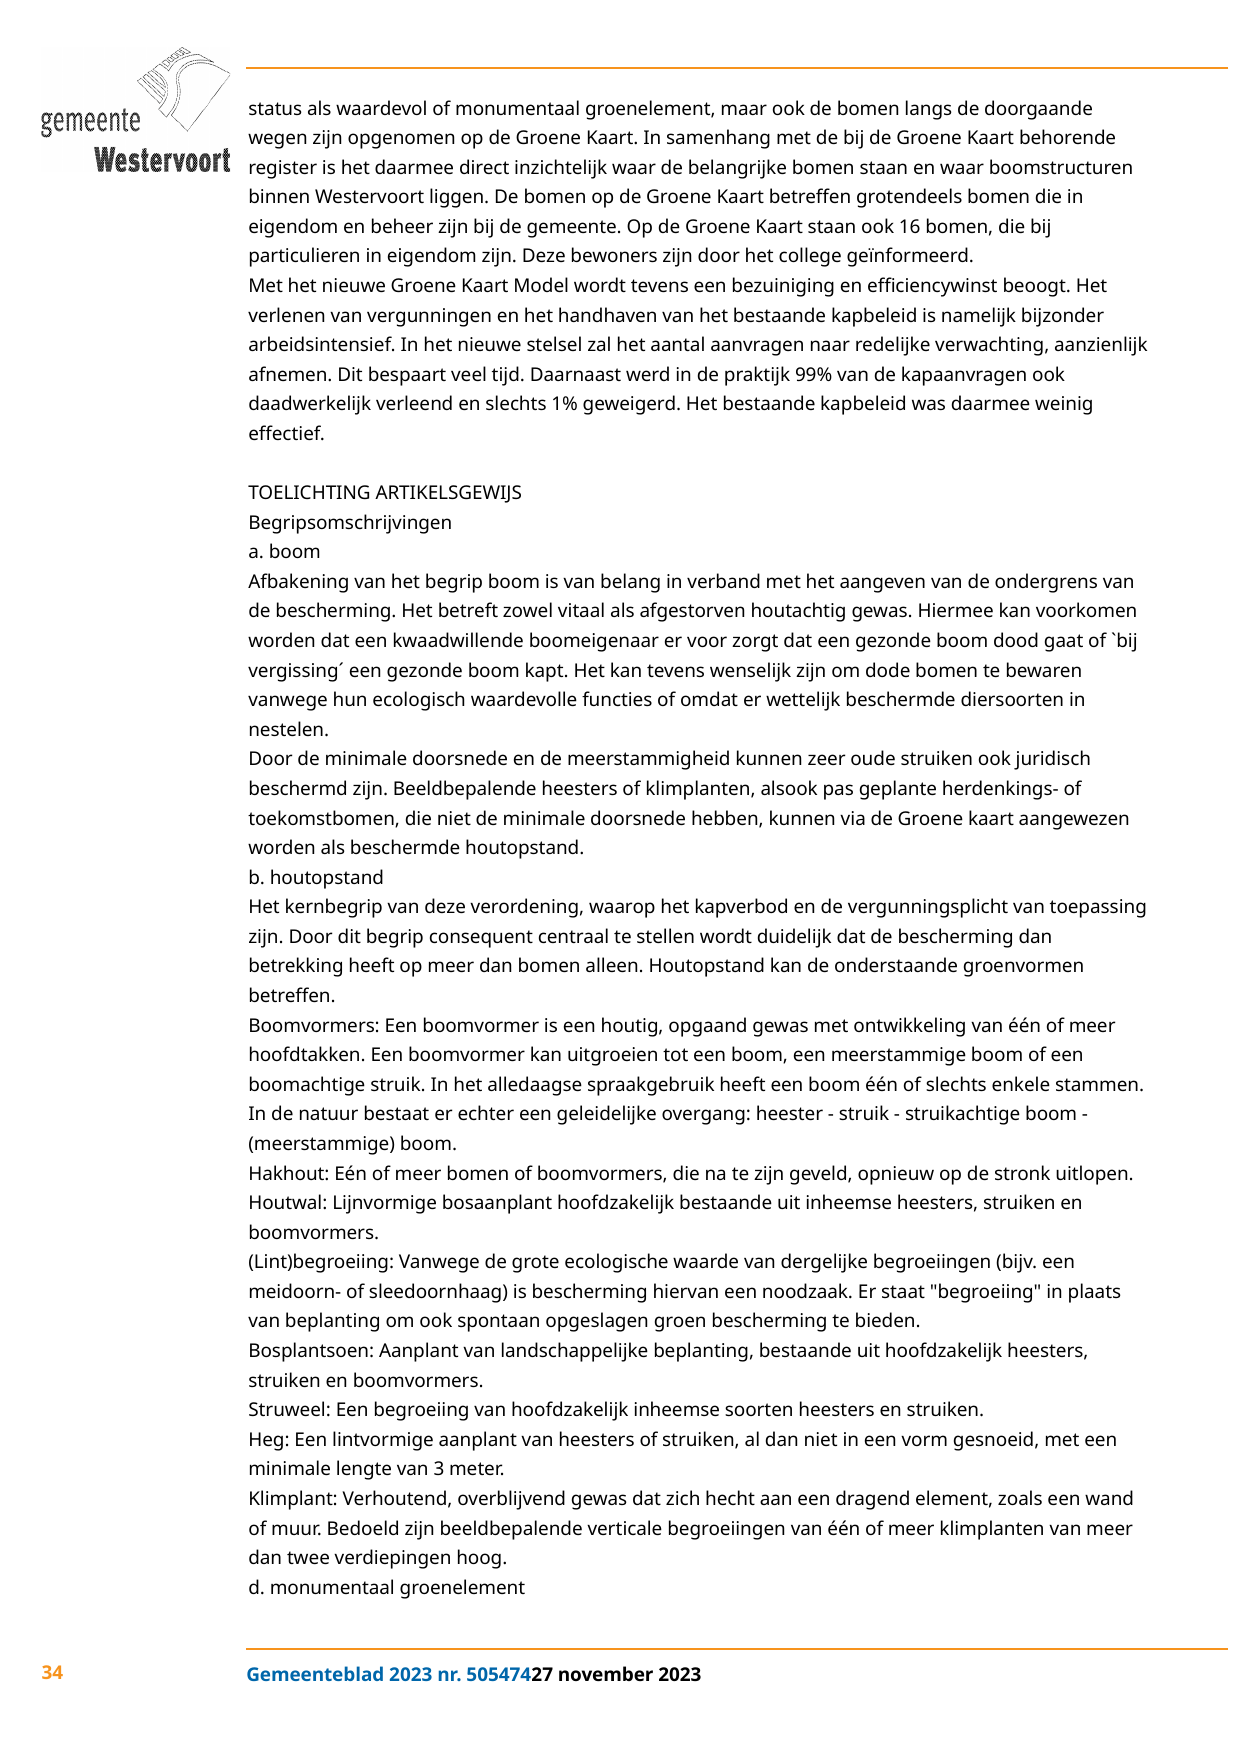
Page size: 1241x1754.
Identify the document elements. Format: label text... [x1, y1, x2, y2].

text Hakhout: Eén of meer bomen of boomvormers, die na te zijn geveld, opnieuw op de stronk uitlopen. [248, 1160, 1152, 1186]
text Struweel: Een begroeiing van hoofdzakelijk inheemse soorten heesters en struiken. [248, 1396, 1152, 1422]
text Houtwal: Lijnvormige bosaanplant hoofdzakelijk bestaande uit inheemse heesters, struiken en boomvormers. [248, 1189, 1152, 1245]
text Het kernbegrip van deze verordening, waarop het kapverbod en de vergunningsplicht van toepassing zijn. Door dit begrip consequent centraal te stellen wordt duidelijk dat de bescherming dan betrekking heeft op meer dan bomen alleen. Houtopstand kan de onderstaande groenvormen betreffen. [248, 893, 1152, 1008]
text Klimplant: Verhoutend, overblijvend gewas dat zich hecht aan een dragend element, zoals een wand of muur. Bedoeld zijn beeldbepalende verticale begroeiingen van één of meer klimplanten van meer dan twee verdiepingen hoog. [248, 1485, 1152, 1570]
text Boomvormers: Een boomvormer is een houtig, opgaand gewas met ontwikkeling van één of meer hoofdtakken. Een boomvormer kan uitgroeien tot een boom, een meerstammige boom of een boomachtige struik. In het alledaagse spraakgebruik heeft een boom één of slechts enkele stammen. In de natuur bestaat er echter een geleidelijke overgang: heester - struik - struikachtige boom - (meerstammige) boom. [248, 1012, 1152, 1156]
text Door de minimale doorsnede en de meerstammigheid kunnen zeer oude struiken ook juridisch beschermd zijn. Beeldbepalende heesters of klimplanten, alsook pas geplante herdenkings- of toekomstbomen, die niet de minimale doorsnede hebben, kunnen via de Groene kaart aangewezen worden als beschermde houtopstand. [248, 746, 1152, 860]
text Heg: Een lintvormige aanplant van heesters of struiken, al dan niet in een vorm gesnoeid, met een minimale lengte van 3 meter. [248, 1426, 1152, 1481]
text Bosplantsoen: Aanplant van landschappelijke beplanting, bestaande uit hoofdzakelijk heesters, struiken en boomvormers. [248, 1337, 1152, 1393]
text Afbakening van het begrip boom is van belang in verband met het aangeven van de ondergrens van de bescherming. Het betreft zowel vitaal als afgestorven houtachtig gewas. Hiermee kan voorkomen worden dat een kwaadwillende boomeigenaar er voor zorgt dat een gezonde boom dood gaat of `bij vergissing´ een gezonde boom kapt. Het kan tevens wenselijk zijn om dode bomen te bewaren vanwege hun ecologisch waardevolle functies of omdat er wettelijk beschermde diersoorten in nestelen. [248, 568, 1152, 742]
text TOELICHTING ARTIKELSGEWIJS [248, 479, 1152, 505]
text b. houtopstand [248, 864, 1152, 890]
text status als waardevol of monumentaal groenelement, maar ook de bomen langs de doorgaande wegen zijn opgenomen op de Groene Kaart. In samenhang met de bij de Groene Kaart behorende register is het daarmee direct inzichtelijk waar de belangrijke bomen staan en waar boomstructuren binnen Westervoort liggen. De bomen op de Groene Kaart betreffen grotendeels bomen die in eigendom en beheer zijn bij de gemeente. Op de Groene Kaart staan ook 16 bomen, die bij particulieren in eigendom zijn. Deze bewoners zijn door het college geïnformeerd. [248, 95, 1152, 268]
text a. boom [248, 538, 1152, 564]
text d. monumentaal groenelement [248, 1574, 1152, 1600]
picture [41, 47, 231, 172]
text Met het nieuwe Groene Kaart Model wordt tevens een bezuiniging en efficiencywinst beoogt. Het verlenen van vergunningen en het handhaven van het bestaande kapbeleid is namelijk bijzonder arbeidsintensief. In het nieuwe stelsel zal het aantal aanvragen naar redelijke verwachting, aanzienlijk afnemen. Dit bespaart veel tijd. Daarnaast werd in de praktijk 99% van de kapaanvragen ook daadwerkelijk verleend en slechts 1% geweigerd. Het bestaande kapbeleid was daarmee weinig effectief. [248, 272, 1152, 446]
text (Lint)begroeiing: Vanwege de grote ecologische waarde van dergelijke begroeiingen (bijv. een meidoorn- of sleedoornhaag) is bescherming hiervan een noodzaak. Er staat "begroeiing" in plaats van beplanting om ook spontaan opgeslagen groen bescherming te bieden. [248, 1248, 1152, 1333]
text Begripsomschrijvingen [248, 509, 1152, 535]
